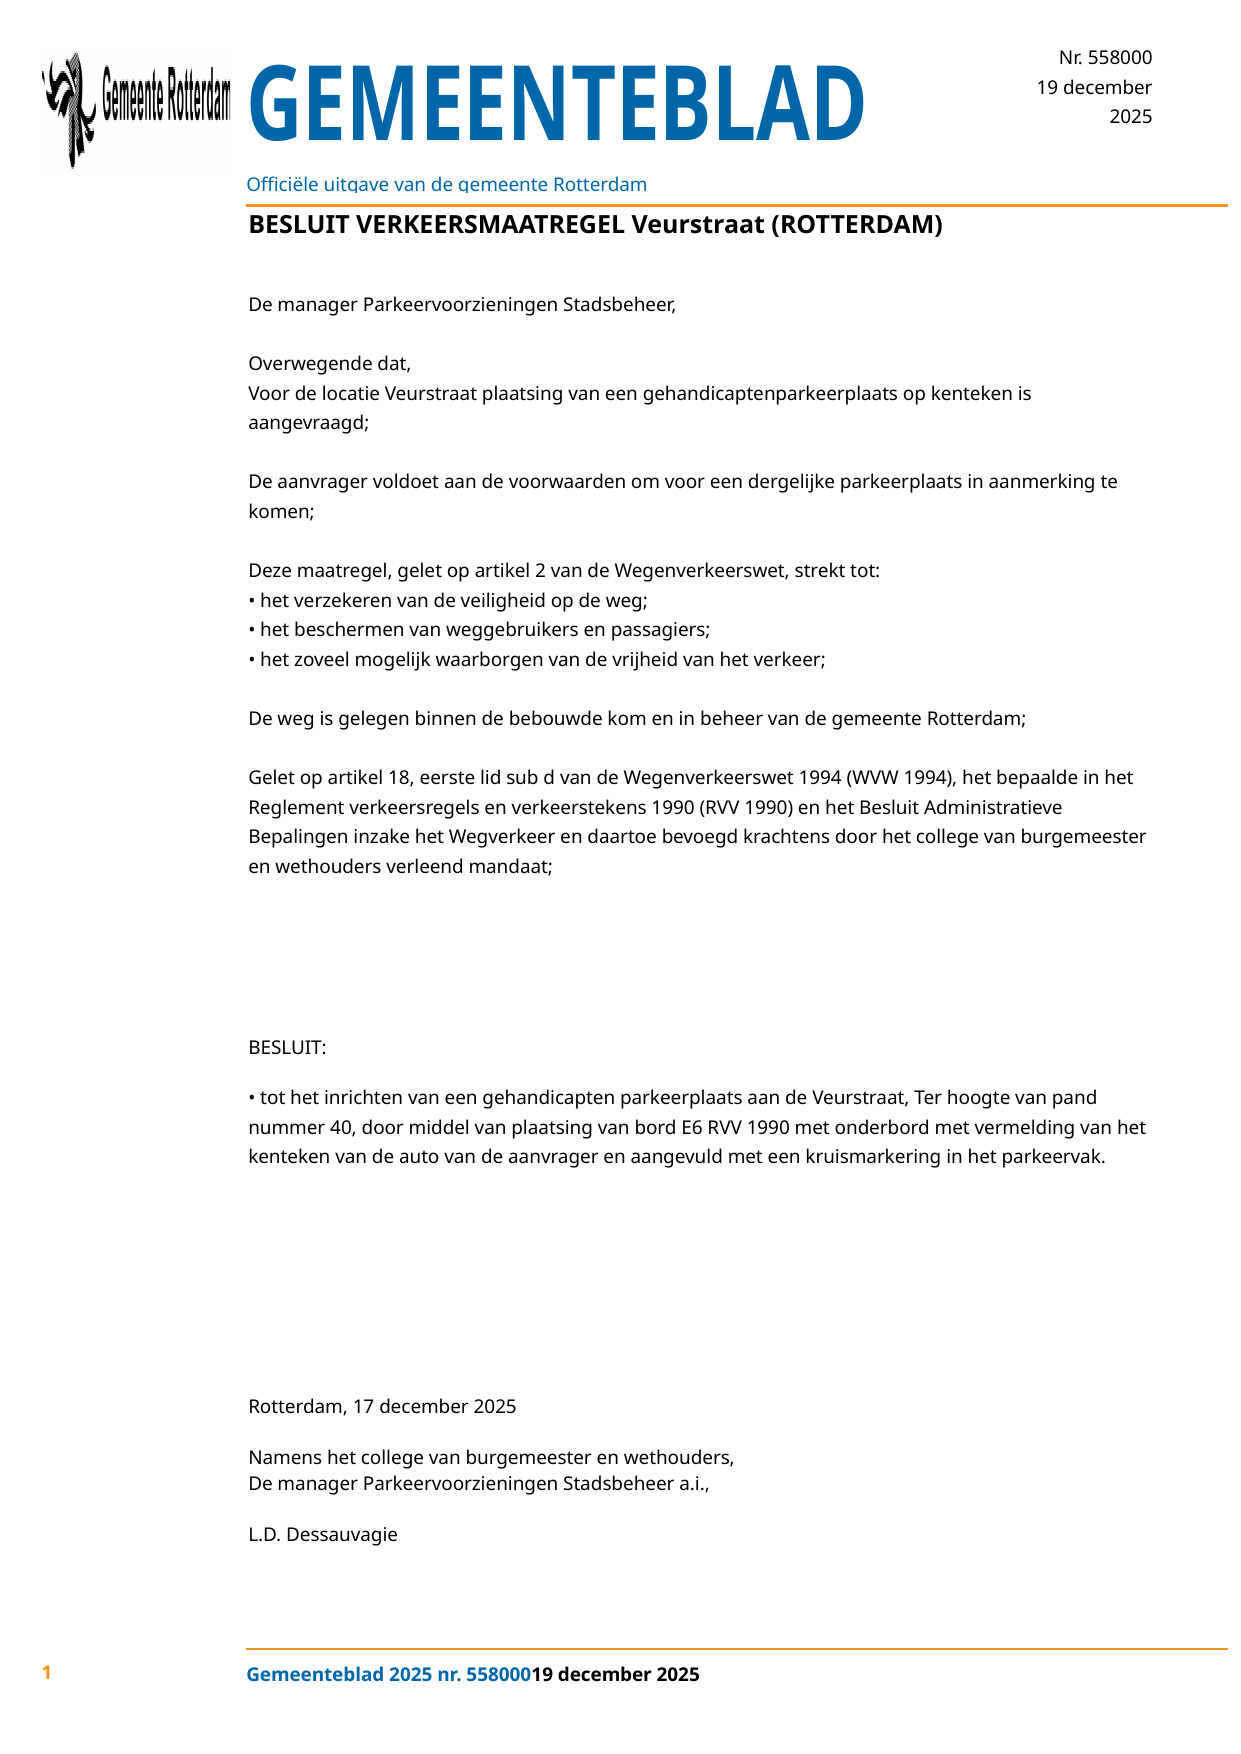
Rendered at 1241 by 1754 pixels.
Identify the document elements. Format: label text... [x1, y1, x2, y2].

text Voor de locatie Veurstraat plaatsing van een gehandicaptenparkeerplaats op kenteken is aangevraagd; [248, 380, 1152, 435]
text Rotterdam, 17 december 2025 [248, 1393, 1152, 1419]
text • het beschermen van weggebruikers en passagiers; [248, 616, 1152, 642]
text • tot het inrichten van een gehandicapten parkeerplaats aan de Veurstraat, Ter hoogte van pand nummer 40, door middel van plaatsing van bord E6 RVV 1990 met onderbord met vermelding van het kenteken van de auto van de aanvrager en aangevuld met een kruismarkering in het parkeervak. [248, 1084, 1152, 1169]
text BESLUIT VERKEERSMAATREGEL Veurstraat (ROTTERDAM) [248, 207, 1152, 241]
text De weg is gelegen binnen de bebouwde kom en in beheer van de gemeente Rotterdam; [248, 705, 1152, 731]
text • het verzekeren van de veiligheid op de weg; [248, 587, 1152, 613]
text De manager Parkeervoorzieningen Stadsbeheer a.i., [248, 1470, 1152, 1496]
picture [41, 47, 231, 172]
text Deze maatregel, gelet op artikel 2 van de Wegenverkeerswet, strekt tot: [248, 557, 1152, 583]
text De aanvrager voldoet aan de voorwaarden om voor een dergelijke parkeerplaats in aanmerking te komen; [248, 468, 1152, 524]
text BESLUIT: [248, 1034, 1152, 1060]
text Overwegende dat, [248, 350, 1152, 376]
text • het zoveel mogelijk waarborgen van de vrijheid van het verkeer; [248, 646, 1152, 672]
text De manager Parkeervoorzieningen Stadsbeheer, [248, 291, 1152, 317]
text L.D. Dessauvagie [248, 1522, 1152, 1547]
text Namens het college van burgemeester en wethouders, [248, 1444, 1152, 1470]
text Gelet op artikel 18, eerste lid sub d van de Wegenverkeerswet 1994 (WVW 1994), het bepaalde in het Reglement verkeersregels en verkeerstekens 1990 (RVV 1990) en het Besluit Administratieve Bepalingen inzake het Wegverkeer en daartoe bevoegd krachtens door het college van burgemeester en wethouders verleend mandaat; [248, 764, 1152, 879]
